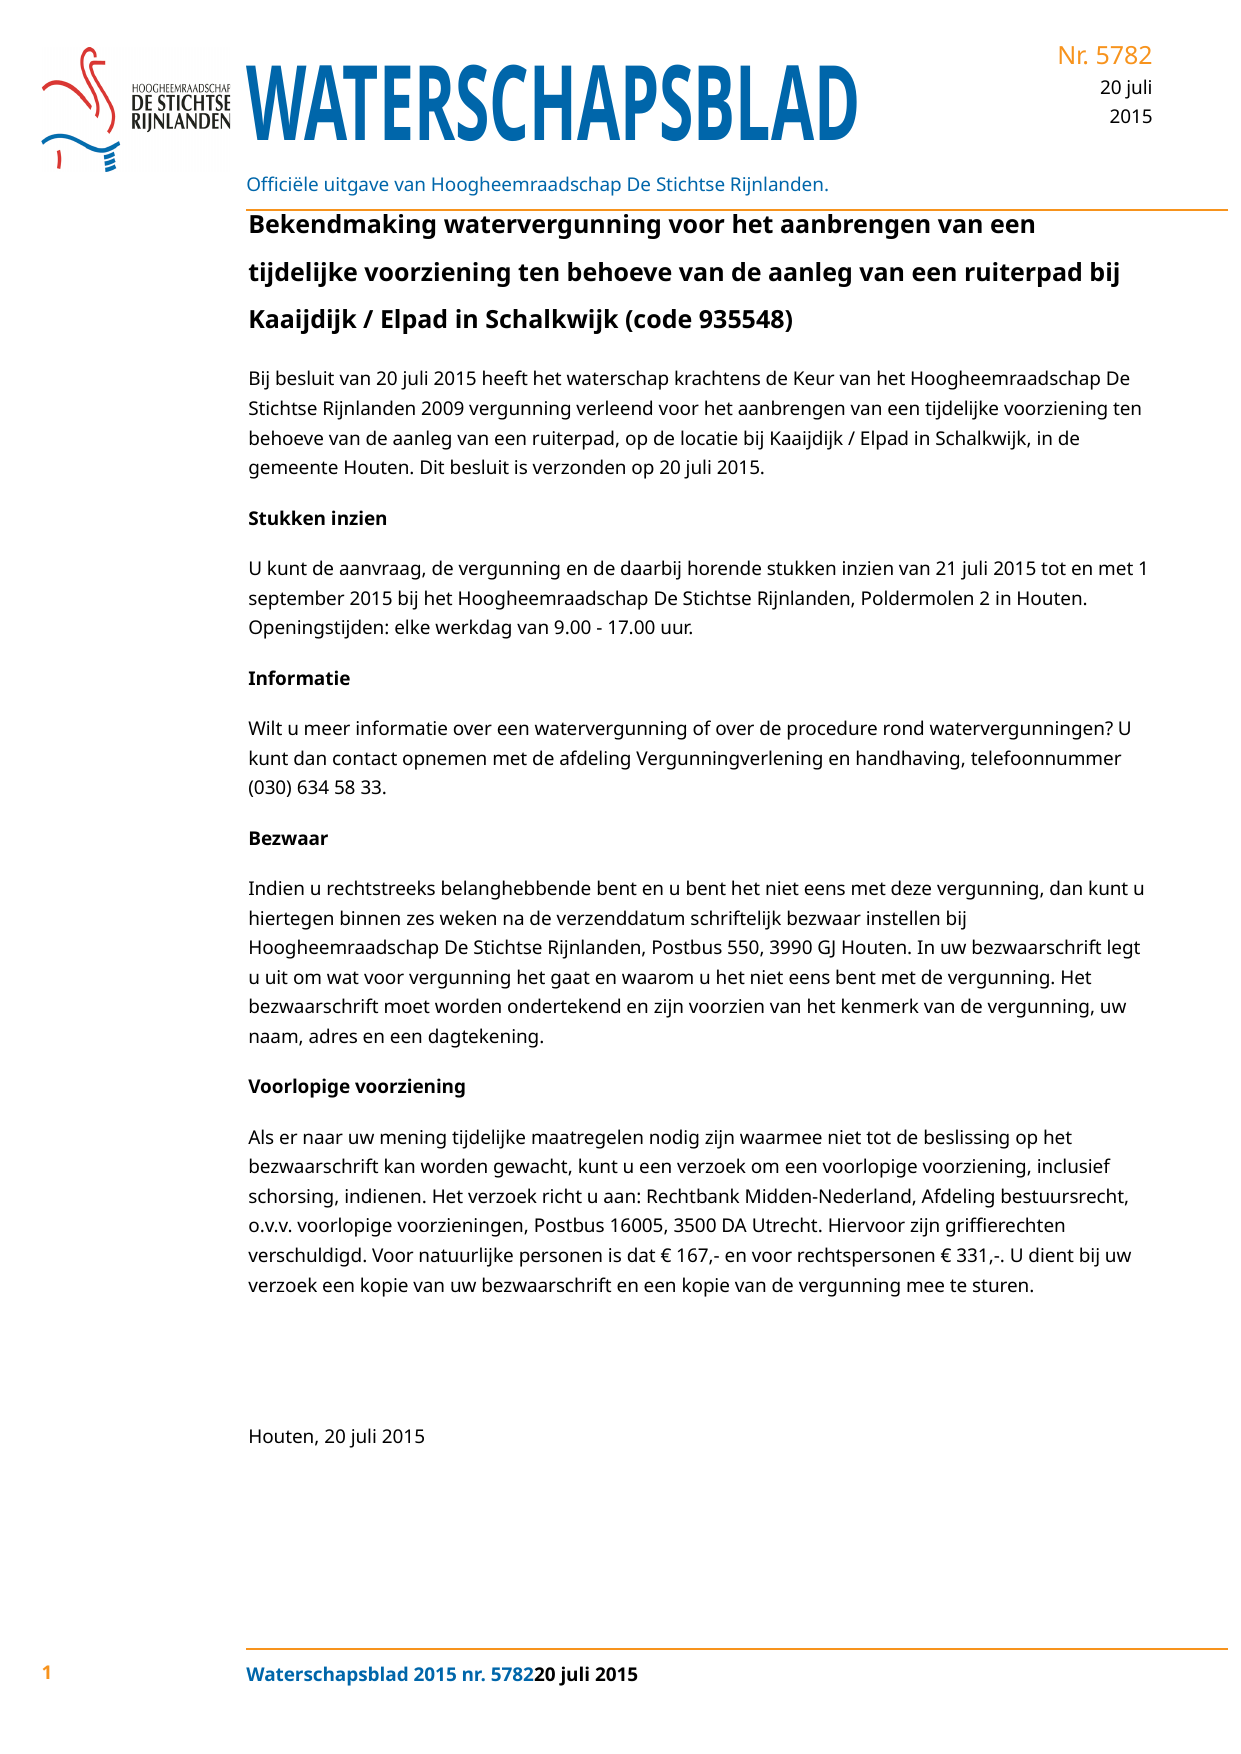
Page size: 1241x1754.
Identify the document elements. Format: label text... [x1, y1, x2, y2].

text U kunt de aanvraag, de vergunning en de daarbij horende stukken inzien van 21 juli 2015 tot en met 1 september 2015 bij het Hoogheemraadschap De Stichtse Rijnlanden, Poldermolen 2 in Houten. Openingstijden: elke werkdag van 9.00 - 17.00 uur. [248, 555, 1152, 640]
text Wilt u meer informatie over een watervergunning of over de procedure rond watervergunningen? U kunt dan contact opnemen met de afdeling Vergunningverlening en handhaving, telefoonnummer (030) 634 58 33. [248, 715, 1152, 800]
picture [41, 47, 231, 172]
text Stukken inzien [248, 505, 1152, 530]
text Indien u rechtstreeks belanghebbende bent en u bent het niet eens met deze vergunning, dan kunt u hiertegen binnen zes weken na de verzenddatum schriftelijk bezwaar instellen bij Hoogheemraadschap De Stichtse Rijnlanden, Postbus 550, 3990 GJ Houten. In uw bezwaarschrift legt u uit om wat voor vergunning het gaat en waarom u het niet eens bent met de vergunning. Het bezwaarschrift moet worden ondertekend en zijn voorzien van het kenmerk van de vergunning, uw naam, adres en een dagtekening. [248, 875, 1152, 1049]
text Houten, 20 juli 2015 [248, 1423, 1152, 1449]
text Voorlopige voorziening [248, 1073, 1152, 1099]
text Als er naar uw mening tijdelijke maatregelen nodig zijn waarmee niet tot de beslissing op het bezwaarschrift kan worden gewacht, kunt u een verzoek om een voorlopige voorziening, inclusief schorsing, indienen. Het verzoek richt u aan: Rechtbank Midden-Nederland, Afdeling bestuursrecht, o.v.v. voorlopige voorzieningen, Postbus 16005, 3500 DA Utrecht. Hiervoor zijn griffierechten verschuldigd. Voor natuurlijke personen is dat € 167,- en voor rechtspersonen € 331,-. U dient bij uw verzoek een kopie van uw bezwaarschrift en een kopie van de vergunning mee te sturen. [248, 1124, 1152, 1297]
text Bezwaar [248, 825, 1152, 850]
text Informatie [248, 665, 1152, 690]
text Bij besluit van 20 juli 2015 heeft het waterschap krachtens de Keur van het Hoogheemraadschap De Stichtse Rijnlanden 2009 vergunning verleend voor het aanbrengen van een tijdelijke voorziening ten behoeve van de aanleg van een ruiterpad, op de locatie bij Kaaijdijk / Elpad in Schalkwijk, in de gemeente Houten. Dit besluit is verzonden op 20 juli 2015. [248, 366, 1152, 480]
text Bekendmaking watervergunning voor het aanbrengen van een tijdelijke voorziening ten behoeve van de aanleg van een ruiterpad bij Kaaijdijk / Elpad in Schalkwijk (code 935548) [248, 211, 1152, 336]
